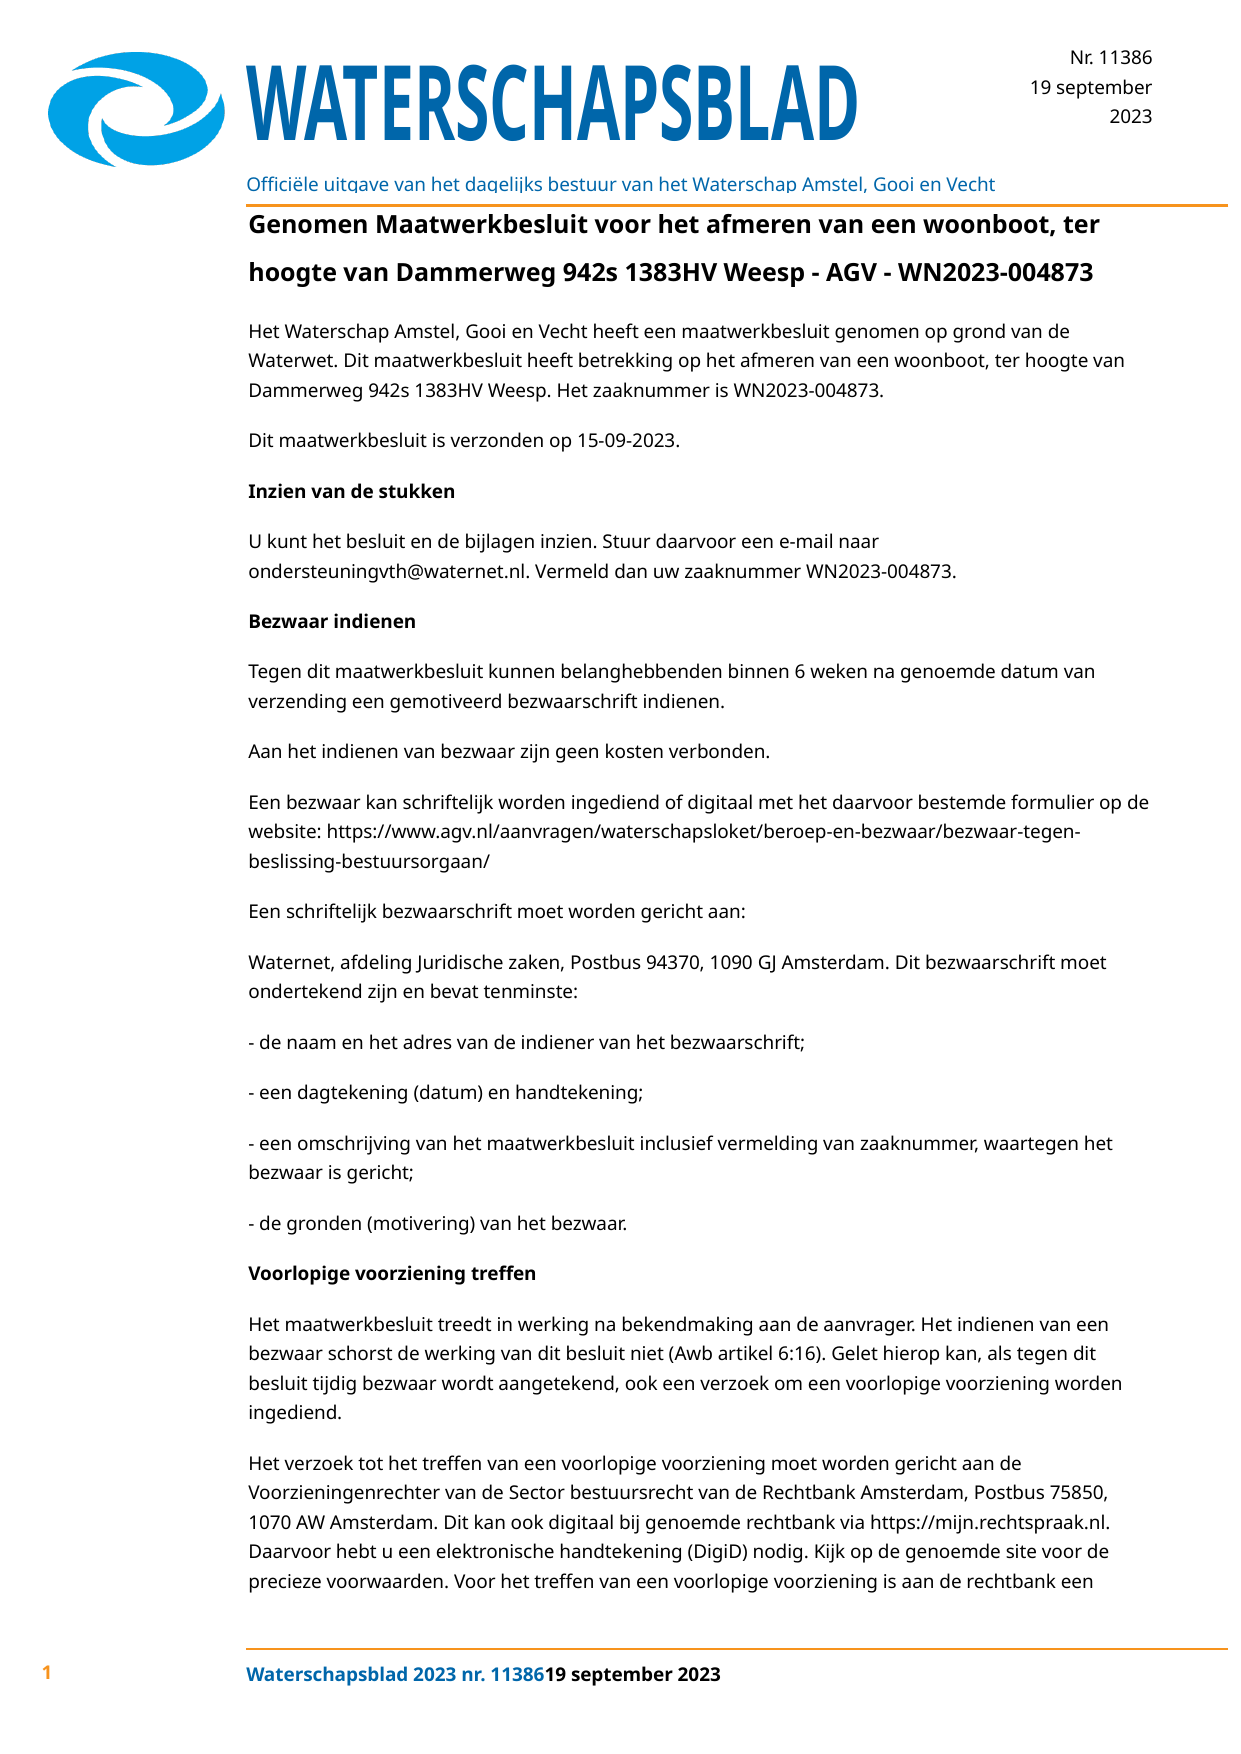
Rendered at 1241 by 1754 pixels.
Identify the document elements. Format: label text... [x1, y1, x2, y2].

text - een dagtekening (datum) en handtekening; [248, 1079, 1152, 1105]
text Genomen Maatwerkbesluit voor het afmeren van een woonboot, ter hoogte van Dammerweg 942s 1383HV Weesp - AGV - WN2023-004873 [248, 207, 1152, 288]
text Een bezwaar kan schriftelijk worden ingediend of digitaal met het daarvoor bestemde formulier op de website: https://www.agv.nl/aanvragen/waterschapsloket/beroep-en-bezwaar/bezwaar-tegen-beslissing-bestuursorgaan/ [248, 789, 1152, 874]
text Aan het indienen van bezwaar zijn geen kosten verbonden. [248, 739, 1152, 764]
picture [41, 47, 231, 172]
text Waternet, afdeling Juridische zaken, Postbus 94370, 1090 GJ Amsterdam. Dit bezwaarschrift moet ondertekend zijn en bevat tenminste: [248, 949, 1152, 1004]
text Het Waterschap Amstel, Gooi en Vecht heeft een maatwerkbesluit genomen op grond van de Waterwet. Dit maatwerkbesluit heeft betrekking op het afmeren van een woonboot, ter hoogte van Dammerweg 942s 1383HV Weesp. Het zaaknummer is WN2023-004873. [248, 318, 1152, 403]
text Dit maatwerkbesluit is verzonden op 15-09-2023. [248, 427, 1152, 453]
text U kunt het besluit en de bijlagen inzien. Stuur daarvoor een e-mail naar ondersteuningvth@waternet.nl. Vermeld dan uw zaaknummer WN2023-004873. [248, 528, 1152, 584]
text - een omschrijving van het maatwerkbesluit inclusief vermelding van zaaknummer, waartegen het bezwaar is gericht; [248, 1130, 1152, 1185]
text Het maatwerkbesluit treedt in werking na bekendmaking aan de aanvrager. Het indienen van een bezwaar schorst de werking van dit besluit niet (Awb artikel 6:16). Gelet hierop kan, als tegen dit besluit tijdig bezwaar wordt aangetekend, ook een verzoek om een voorlopige voorziening worden ingediend. [248, 1311, 1152, 1425]
text Tegen dit maatwerkbesluit kunnen belanghebbenden binnen 6 weken na genoemde datum van verzending een gemotiveerd bezwaarschrift indienen. [248, 659, 1152, 714]
text Een schriftelijk bezwaarschrift moet worden gericht aan: [248, 899, 1152, 924]
text Voorlopige voorziening treffen [248, 1260, 1152, 1286]
text - de naam en het adres van de indiener van het bezwaarschrift; [248, 1029, 1152, 1055]
text Het verzoek tot het treffen van een voorlopige voorziening moet worden gericht aan de Voorzieningenrechter van de Sector bestuursrecht van de Rechtbank Amsterdam, Postbus 75850, 1070 AW Amsterdam. Dit kan ook digitaal bij genoemde rechtbank via https://mijn.rechtspraak.nl. Daarvoor hebt u een elektronische handtekening (DigiD) nodig. Kijk op de genoemde site voor de precieze voorwaarden. Voor het treffen van een voorlopige voorziening is aan de rechtbank een [248, 1450, 1152, 1594]
text - de gronden (motivering) van het bezwaar. [248, 1210, 1152, 1236]
text Bezwaar indienen [248, 608, 1152, 634]
text Inzien van de stukken [248, 478, 1152, 504]
